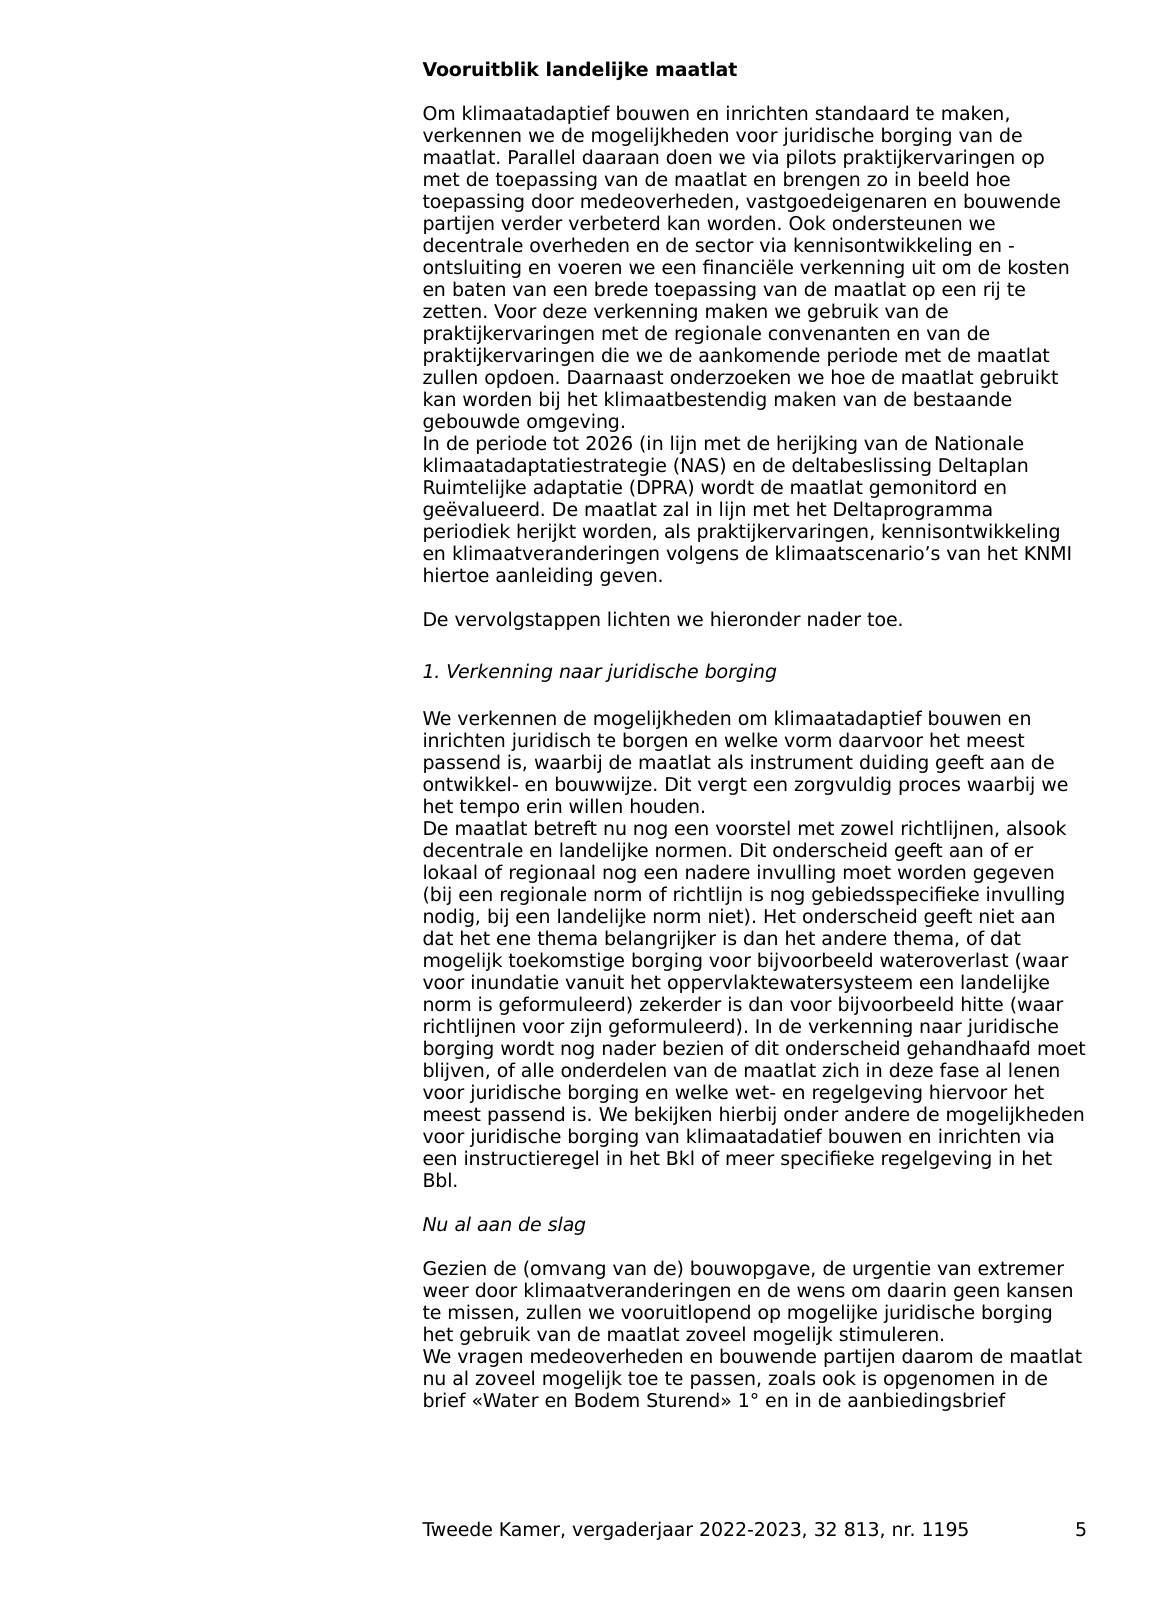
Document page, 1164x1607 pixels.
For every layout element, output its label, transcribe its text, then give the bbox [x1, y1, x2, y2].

text In de periode tot 2026 (in lijn met de herijking van de Nationale klimaatadaptatiestrategie (NAS) en de deltabeslissing Deltaplan Ruimtelijke adaptatie (DPRA) wordt de maatlat gemonitord en geëvalueerd. De maatlat zal in lijn met het Deltaprogramma periodiek herijkt worden, als praktijkervaringen, kennisontwikkeling en klimaatveranderingen volgens de klimaatscenario’s van het KNMI hiertoe aanleiding geven. [422, 433, 1087, 587]
text Om klimaatadaptief bouwen en inrichten standaard te maken, verkennen we de mogelijkheden voor juridische borging van de maatlat. Parallel daaraan doen we via pilots praktijkervaringen op met de toepassing van de maatlat en brengen zo in beeld hoe toepassing door medeoverheden, vastgoedeigenaren en bouwende partijen verder verbeterd kan worden. Ook ondersteunen we decentrale overheden en de sector via kennisontwikkeling en -ontsluiting en voeren we een financiële verkenning uit om de kosten en baten van een brede toepassing van de maatlat op een rij te zetten. Voor deze verkenning maken we gebruik van de praktijkervaringen met de regionale convenanten en van de praktijkervaringen die we de aankomende periode met de maatlat zullen opdoen. Daarnaast onderzoeken we hoe de maatlat gebruikt kan worden bij het klimaatbestendig maken van de bestaande gebouwde omgeving. [422, 103, 1087, 433]
subtitle 1. Verkenning naar juridische borging [422, 661, 1087, 683]
text De vervolgstappen lichten we hieronder nader toe. [422, 609, 1087, 631]
subtitle Vooruitblik landelijke maatlat [422, 59, 1087, 81]
subtitle Nu al aan de slag [422, 1214, 1087, 1236]
text We vragen medeoverheden en bouwende partijen daarom de maatlat nu al zoveel mogelijk toe te passen, zoals ook is opgenomen in de brief «Water en Bodem Sturend» 1° en in de aanbiedingsbrief [422, 1346, 1087, 1412]
text De maatlat betreft nu nog een voorstel met zowel richtlijnen, alsook decentrale en landelijke normen. Dit onderscheid geeft aan of er lokaal of regionaal nog een nadere invulling moet worden gegeven (bij een regionale norm of richtlijn is nog gebiedsspecifieke invulling nodig, bij een landelijke norm niet). Het onderscheid geeft niet aan dat het ene thema belangrijker is dan het andere thema, of dat mogelijk toekomstige borging voor bijvoorbeeld wateroverlast (waar voor inundatie vanuit het oppervlaktewatersysteem een landelijke norm is geformuleerd) zekerder is dan voor bijvoorbeeld hitte (waar richtlijnen voor zijn geformuleerd). In de verkenning naar juridische borging wordt nog nader bezien of dit onderscheid gehandhaafd moet blijven, of alle onderdelen van de maatlat zich in deze fase al lenen voor juridische borging en welke wet- en regelgeving hiervoor het meest passend is. We bekijken hierbij onder andere de mogelijkheden voor juridische borging van klimaatadatief bouwen en inrichten via een instructieregel in het Bkl of meer specifieke regelgeving in het Bbl. [422, 818, 1087, 1191]
text We verkennen de mogelijkheden om klimaatadaptief bouwen en inrichten juridisch te borgen en welke vorm daarvoor het meest passend is, waarbij de maatlat als instrument duiding geeft aan de ontwikkel- en bouwwijze. Dit vergt een zorgvuldig proces waarbij we het tempo erin willen houden. [422, 708, 1087, 818]
text Gezien de (omvang van de) bouwopgave, de urgentie van extremer weer door klimaatveranderingen en de wens om daarin geen kansen te missen, zullen we vooruitlopend op mogelijke juridische borging het gebruik van de maatlat zoveel mogelijk stimuleren. [422, 1258, 1087, 1346]
